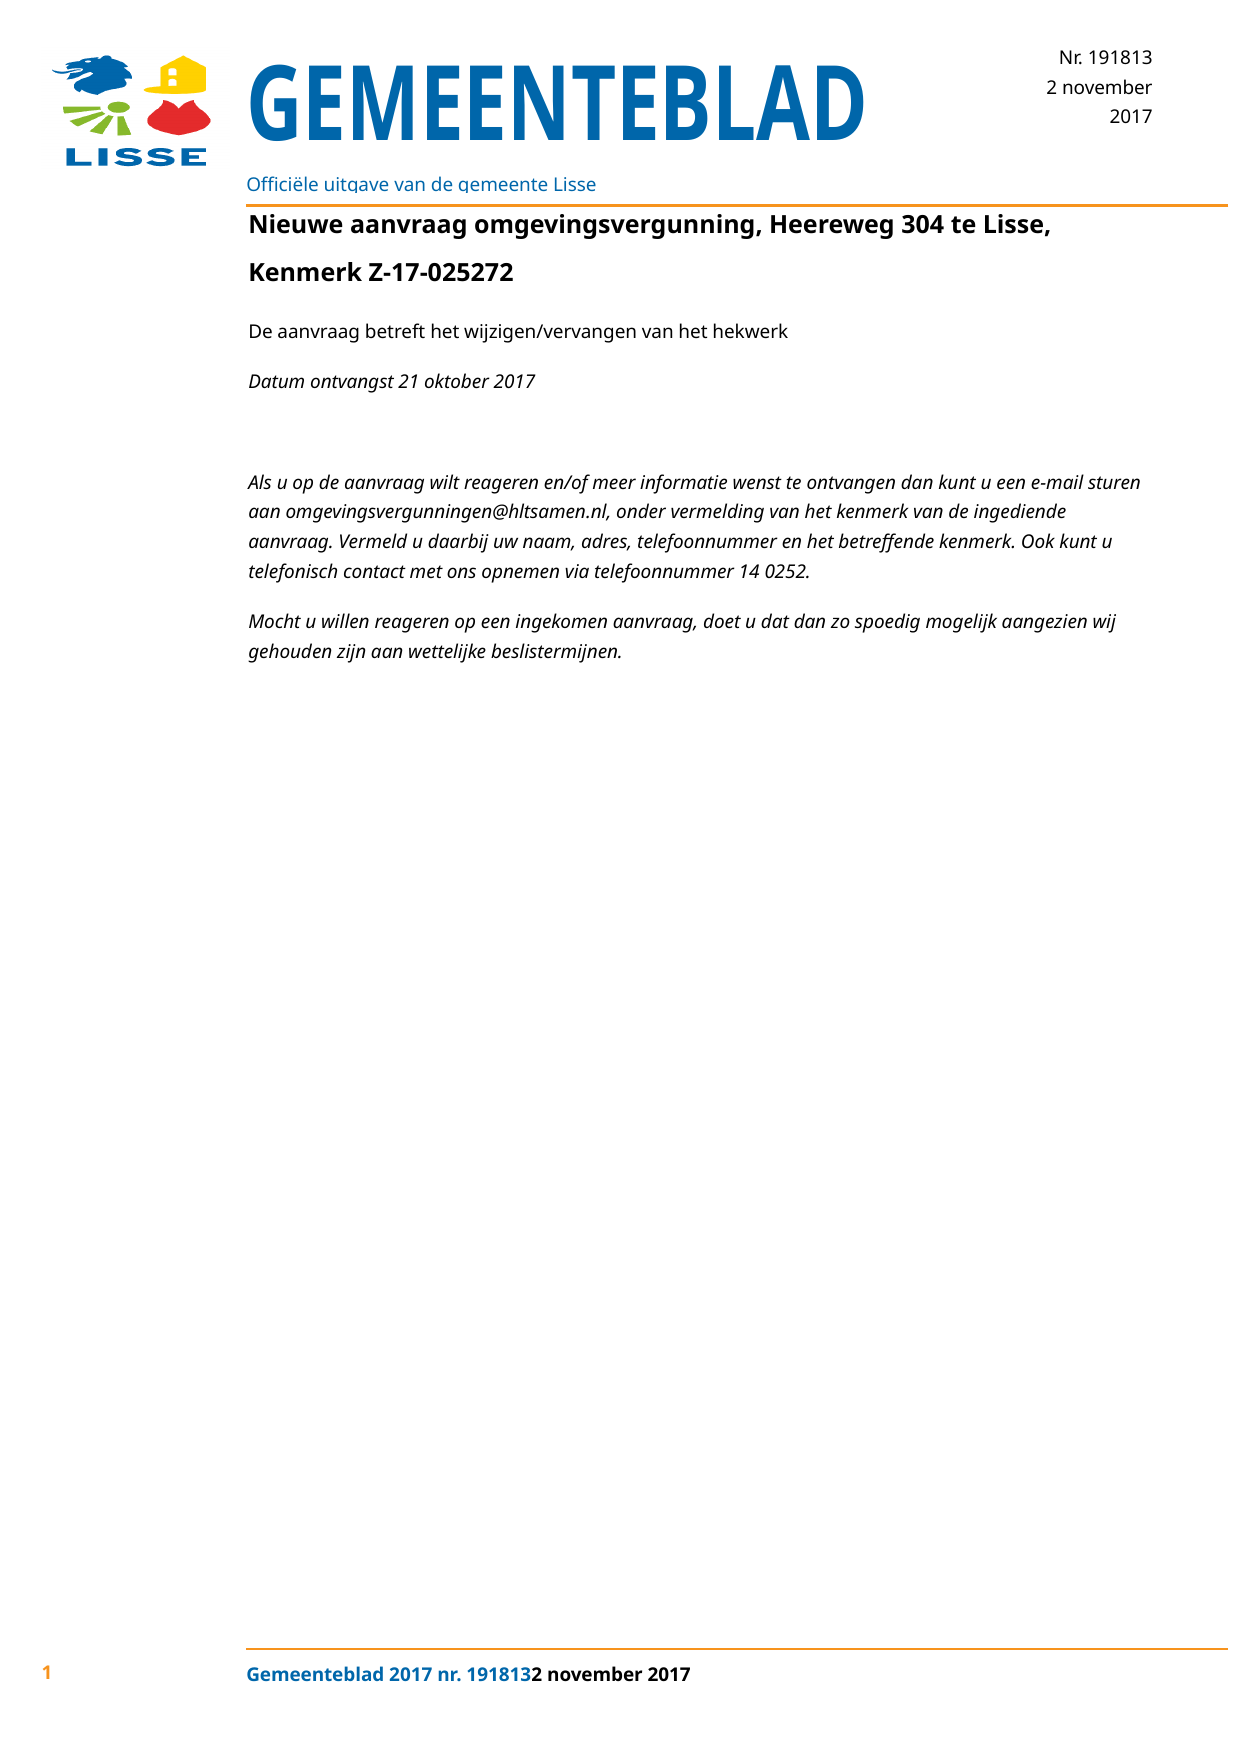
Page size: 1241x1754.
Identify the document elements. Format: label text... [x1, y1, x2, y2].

text Als u op de aanvraag wilt reageren en/of meer informatie wenst te ontvangen dan kunt u een e-mail sturen aan omgevingsvergunningen@hltsamen.nl, onder vermelding van het kenmerk van de ingediende aanvraag. Vermeld u daarbij uw naam, adres, telefoonnummer en het betreffende kenmerk. Ook kunt u telefonisch contact met ons opnemen via telefoonnummer 14 0252. [248, 469, 1152, 584]
text Datum ontvangst 21 oktober 2017 [248, 368, 1152, 394]
text De aanvraag betreft het wijzigen/vervangen van het hekwerk [248, 318, 1152, 344]
picture [41, 47, 231, 172]
text Nieuwe aanvraag omgevingsvergunning, Heereweg 304 te Lisse, Kenmerk Z-17-025272 [248, 207, 1152, 288]
text Mocht u willen reageren op een ingekomen aanvraag, doet u dat dan zo spoedig mogelijk aangezien wij gehouden zijn aan wettelijke beslistermijnen. [248, 608, 1152, 664]
